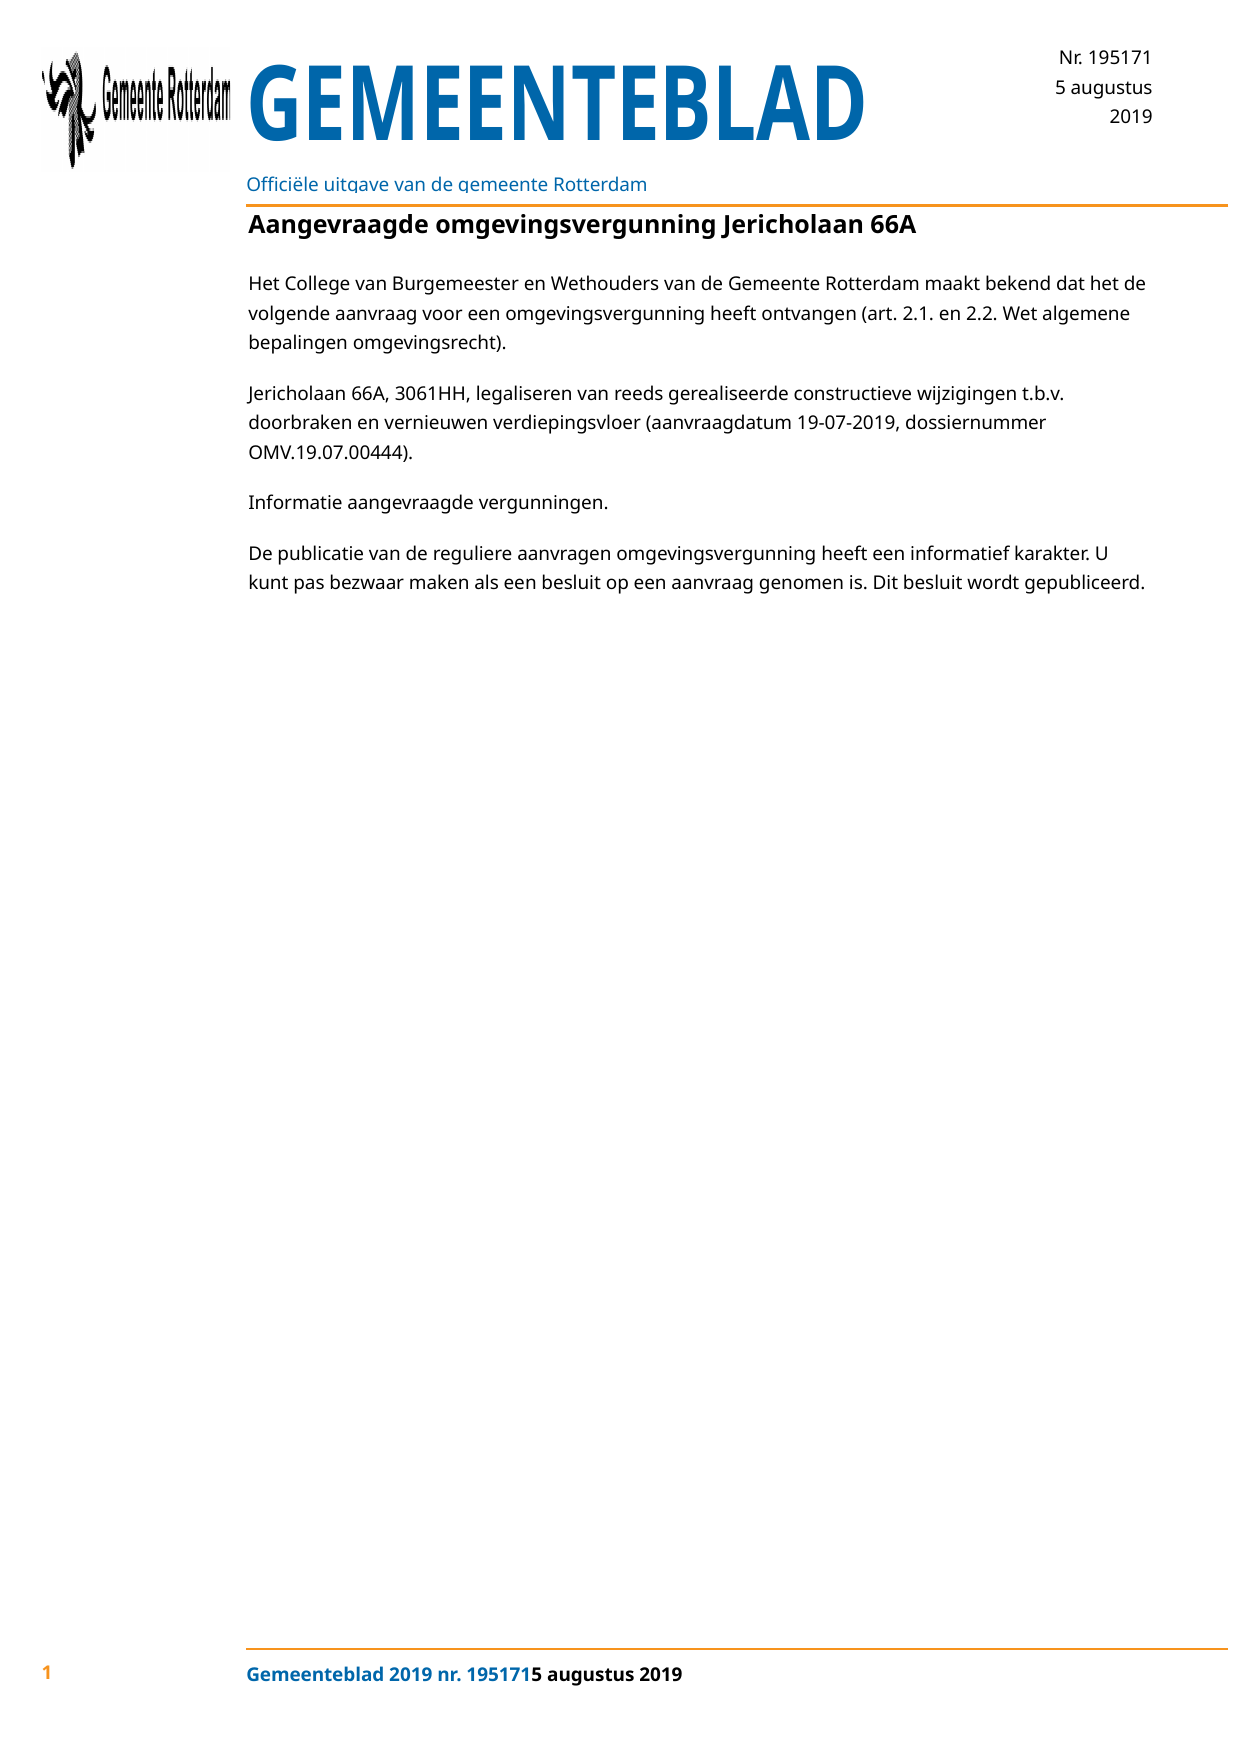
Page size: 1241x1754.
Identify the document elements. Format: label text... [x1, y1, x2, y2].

text De publicatie van de reguliere aanvragen omgevingsvergunning heeft een informatief karakter. U kunt pas bezwaar maken als een besluit op een aanvraag genomen is. Dit besluit wordt gepubliceerd. [248, 540, 1152, 595]
text Jericholaan 66A, 3061HH, legaliseren van reeds gerealiseerde constructieve wijzigingen t.b.v. doorbraken en vernieuwen verdiepingsvloer (aanvraagdatum 19-07-2019, dossiernummer OMV.19.07.00444). [248, 380, 1152, 465]
text Informatie aangevraagde vergunningen. [248, 489, 1152, 515]
picture [41, 47, 231, 172]
text Het College van Burgemeester en Wethouders van de Gemeente Rotterdam maakt bekend dat het de volgende aanvraag voor een omgevingsvergunning heeft ontvangen (art. 2.1. en 2.2. Wet algemene bepalingen omgevingsrecht). [248, 270, 1152, 355]
text Aangevraagde omgevingsvergunning Jericholaan 66A [248, 207, 1152, 241]
